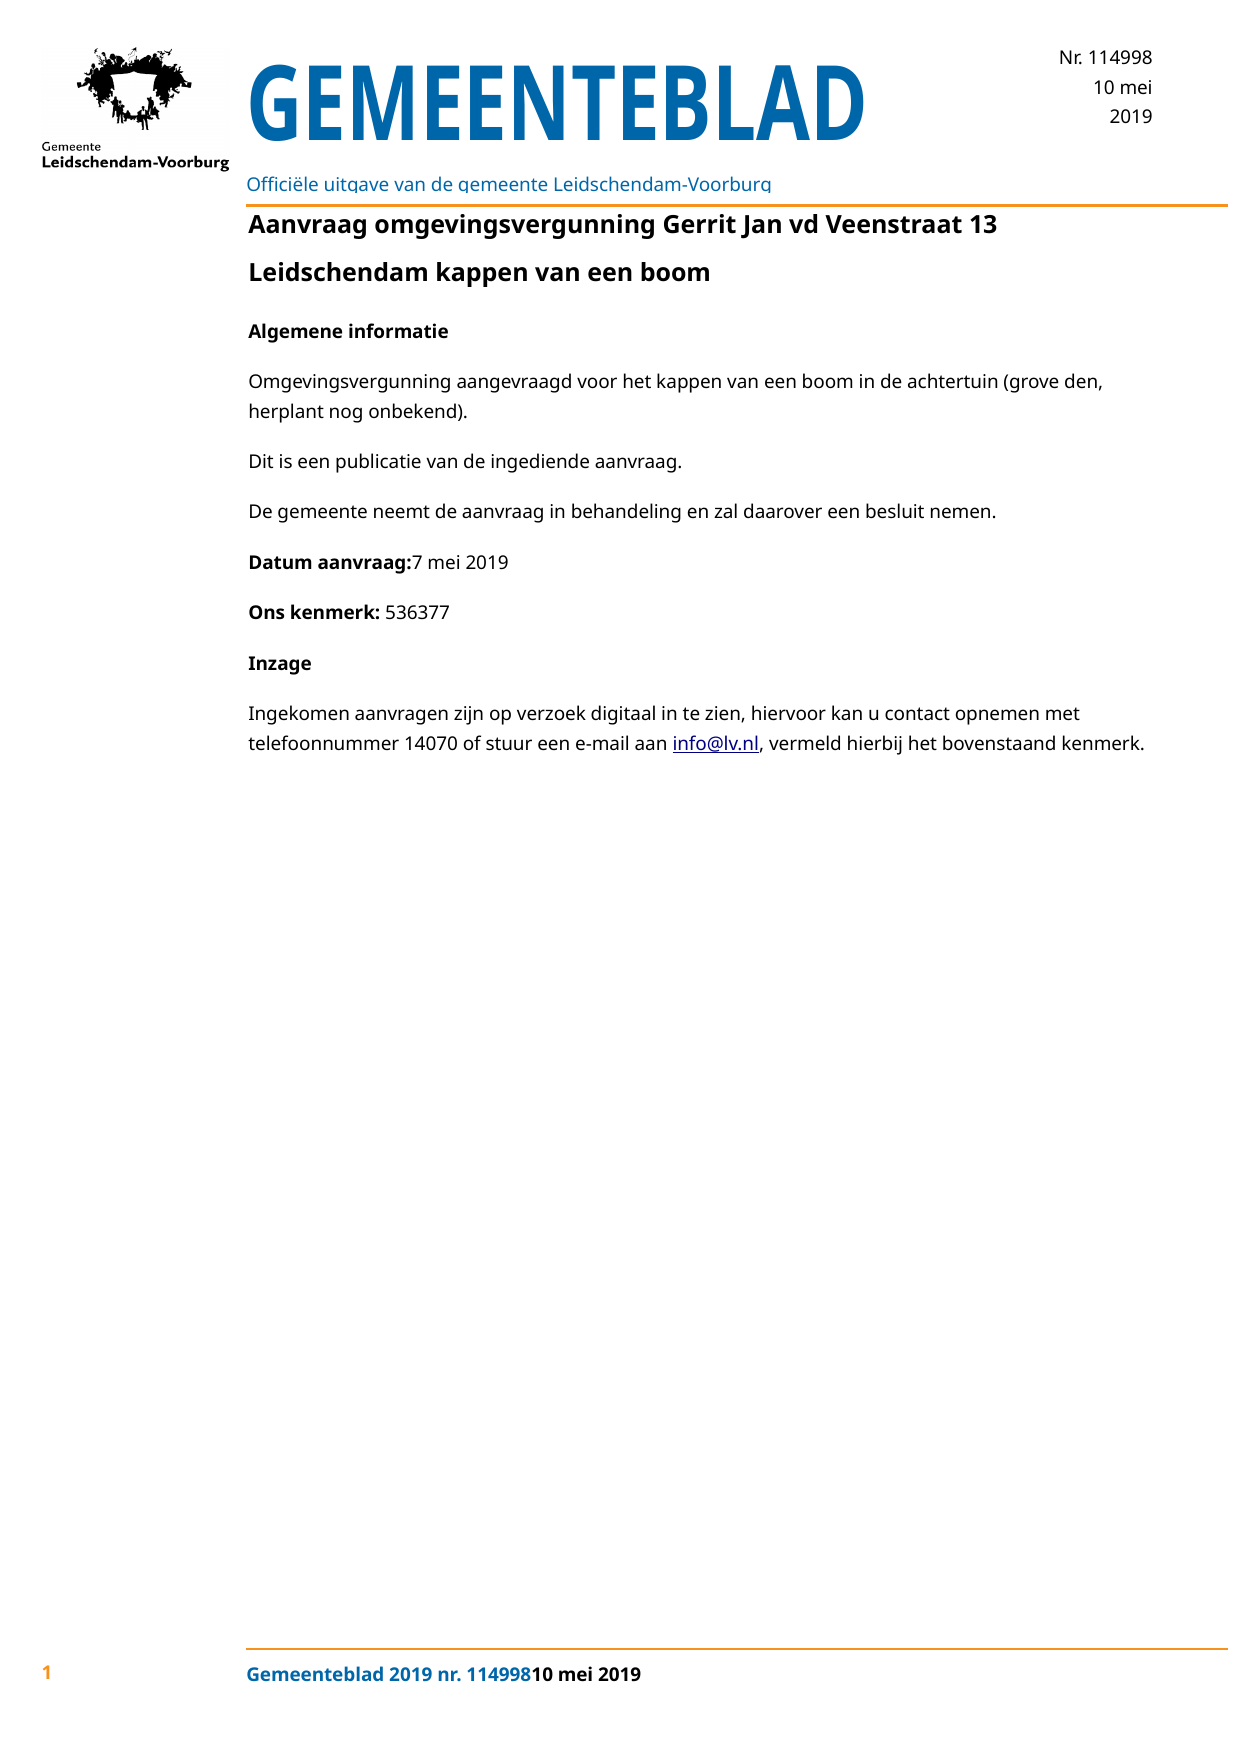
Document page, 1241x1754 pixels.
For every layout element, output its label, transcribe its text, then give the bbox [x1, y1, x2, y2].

text Ingekomen aanvragen zijn op verzoek digitaal in te zien, hiervoor kan u contact opnemen met telefoonnummer 14070 of stuur een e-mail aan info@lv.nl, vermeld hierbij het bovenstaand kenmerk. [248, 700, 1152, 756]
text Dit is een publicatie van de ingediende aanvraag. [248, 448, 1152, 474]
text Aanvraag omgevingsvergunning Gerrit Jan vd Veenstraat 13 Leidschendam kappen van een boom [248, 207, 1152, 288]
text Algemene informatie [248, 318, 1152, 344]
text Ons kenmerk: 536377 [248, 599, 1152, 625]
picture [41, 47, 231, 172]
text Datum aanvraag:7 mei 2019 [248, 549, 1152, 575]
text Inzage [248, 650, 1152, 676]
text De gemeente neemt de aanvraag in behandeling en zal daarover een besluit nemen. [248, 499, 1152, 524]
text Omgevingsvergunning aangevraagd voor het kappen van een boom in de achtertuin (grove den, herplant nog onbekend). [248, 368, 1152, 424]
